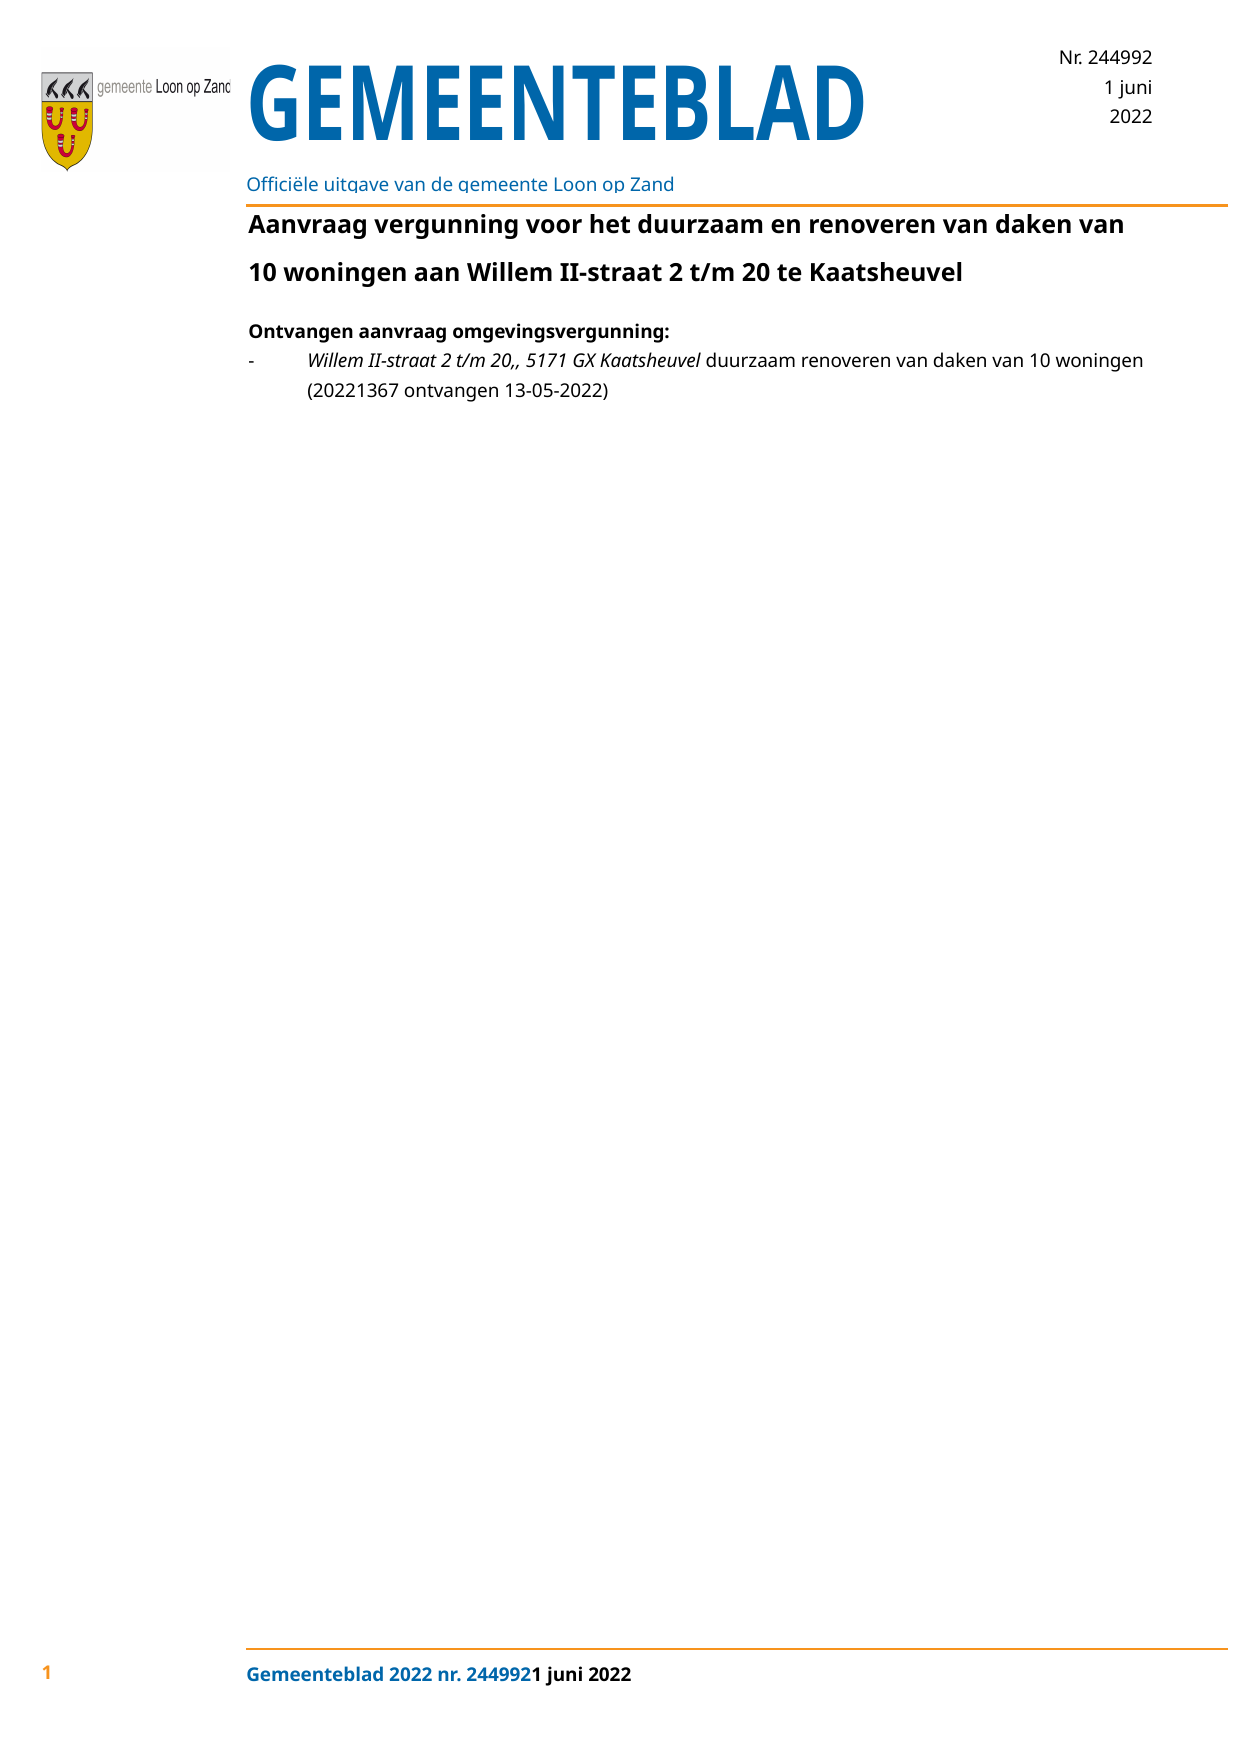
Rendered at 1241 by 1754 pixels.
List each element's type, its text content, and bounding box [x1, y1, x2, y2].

text Aanvraag vergunning voor het duurzaam en renoveren van daken van 10 woningen aan Willem II-straat 2 t/m 20 te Kaatsheuvel [248, 207, 1152, 288]
picture [41, 47, 231, 172]
text Ontvangen aanvraag omgevingsvergunning: [248, 318, 1152, 344]
list Willem II-straat 2 t/m 20,, 5171 GX Kaatsheuvel duurzaam renoveren van daken van 10 woningen (20221367 ontvangen 13-05-2022) [248, 347, 1152, 403]
